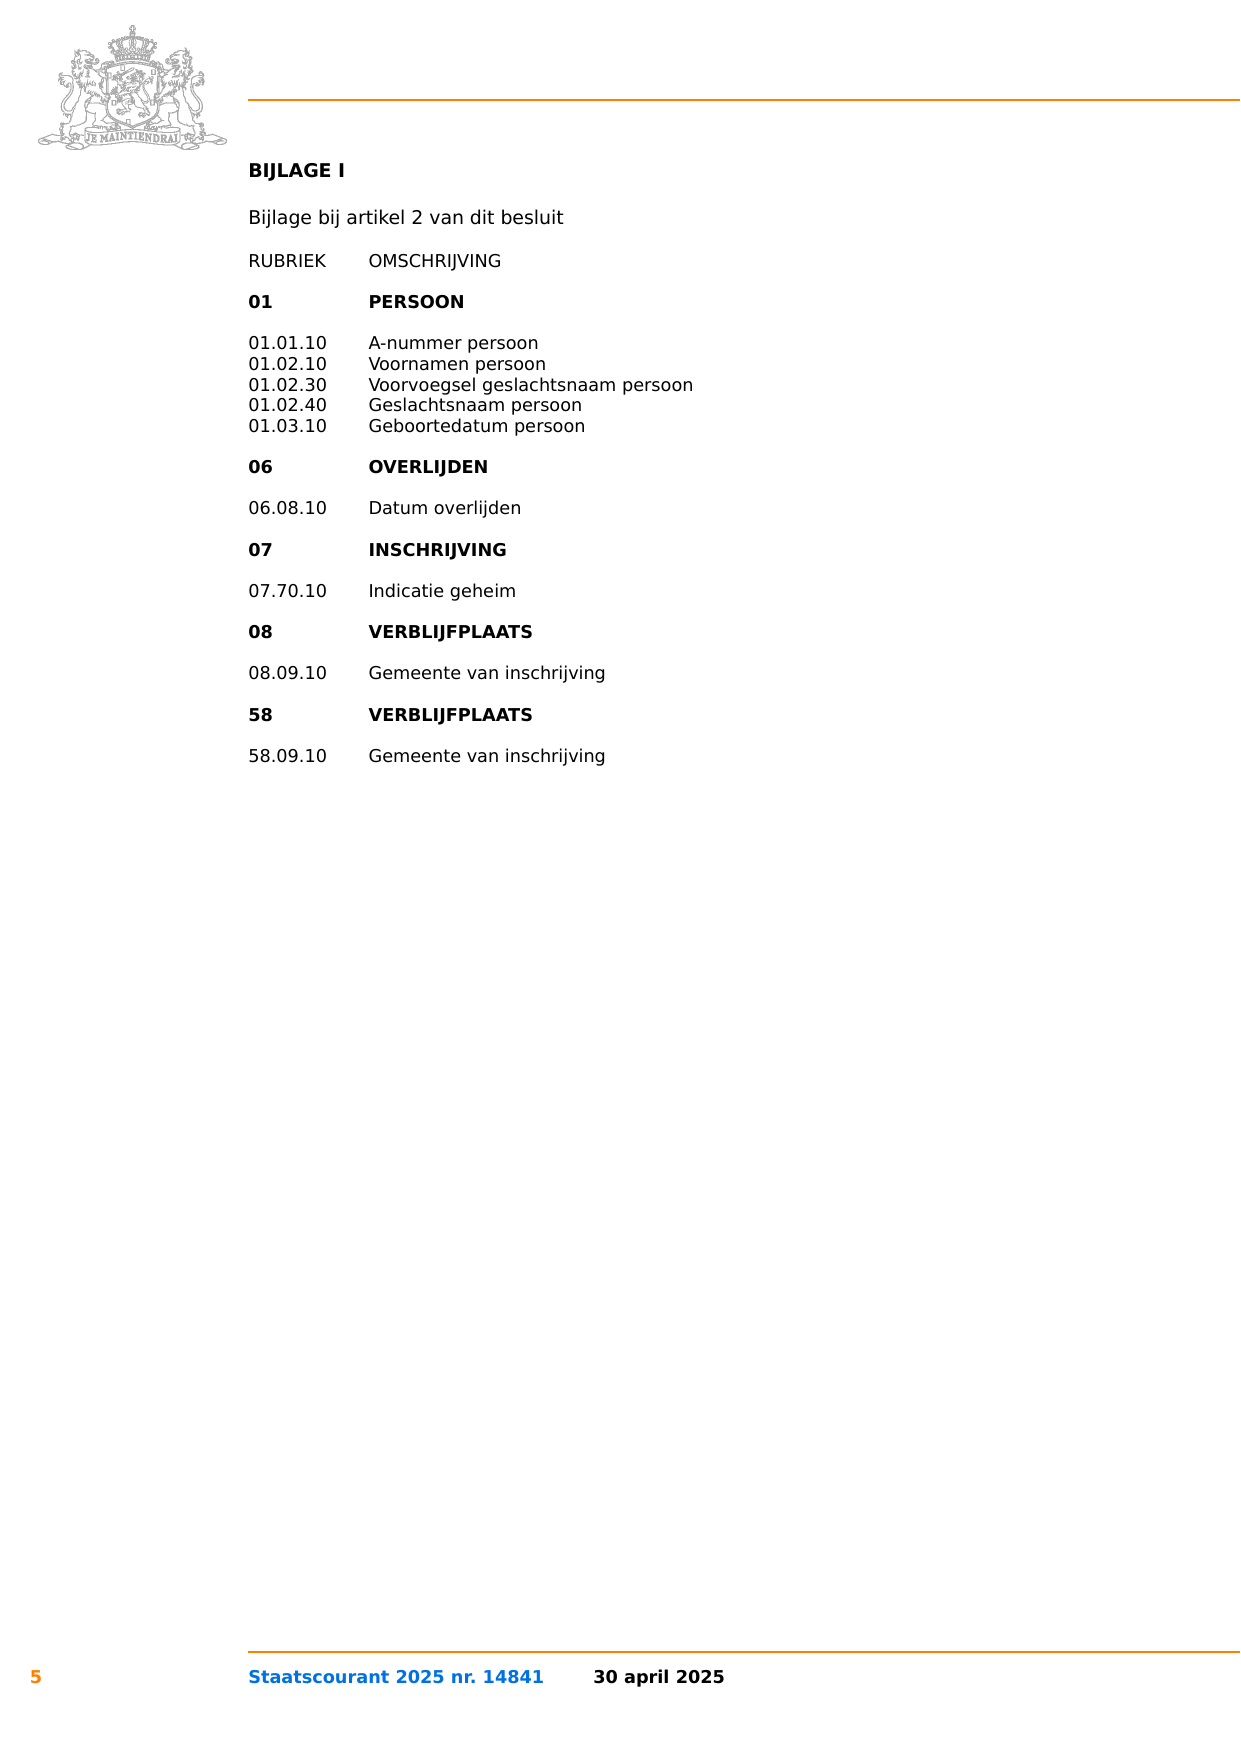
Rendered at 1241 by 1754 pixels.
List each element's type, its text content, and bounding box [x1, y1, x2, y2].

table_cell 07 [248, 540, 362, 560]
table_cell [248, 436, 362, 457]
table_cell VERBLIJFPLAATS [363, 705, 1163, 725]
table_cell Indicatie geheim [363, 581, 1163, 601]
table_cell Voornamen persoon [363, 354, 1163, 374]
table_cell Geslachtsnaam persoon [363, 395, 1163, 416]
table_cell VERBLIJFPLAATS [363, 622, 1163, 643]
table_cell 01.01.10 [248, 333, 362, 354]
table_cell [363, 601, 1163, 622]
table_cell [248, 313, 362, 333]
table_cell Voorvoegsel geslachtsnaam persoon [363, 375, 1163, 395]
table_cell Datum overlijden [363, 498, 1163, 519]
table_cell [248, 601, 362, 622]
picture [38, 25, 227, 150]
table_cell [363, 560, 1163, 581]
table_cell [248, 643, 362, 663]
table_cell 08.09.10 [248, 663, 362, 684]
table_cell OVERLIJDEN [363, 457, 1163, 478]
table_cell [363, 519, 1163, 539]
table_cell [363, 271, 1163, 292]
table_cell 06 [248, 457, 362, 478]
table_cell [248, 519, 362, 539]
table_cell PERSOON [363, 292, 1163, 313]
table_cell 01.02.30 [248, 375, 362, 395]
table_cell INSCHRIJVING [363, 540, 1163, 560]
table_cell 58 [248, 705, 362, 725]
table_header OMSCHRIJVING [363, 251, 1163, 271]
subtitle BIJLAGE I [248, 160, 1163, 182]
table_cell Geboortedatum persoon [363, 416, 1163, 436]
table_cell [363, 643, 1163, 663]
table_cell [363, 436, 1163, 457]
table_cell [363, 684, 1163, 704]
table_cell Gemeente van inschrijving [363, 746, 1163, 766]
table_cell [363, 725, 1163, 746]
table_cell [363, 478, 1163, 498]
table_cell [248, 271, 362, 292]
table_cell 08 [248, 622, 362, 643]
table_cell [248, 478, 362, 498]
table_cell 01 [248, 292, 362, 313]
table_cell A-nummer persoon [363, 333, 1163, 354]
table_header RUBRIEK [248, 251, 362, 271]
text Bijlage bij artikel 2 van dit besluit [248, 207, 1163, 229]
table_cell Gemeente van inschrijving [363, 663, 1163, 684]
table_cell [363, 313, 1163, 333]
table_cell [248, 560, 362, 581]
table_cell 01.02.40 [248, 395, 362, 416]
table_cell 06.08.10 [248, 498, 362, 519]
table_cell [248, 684, 362, 704]
table_cell 01.03.10 [248, 416, 362, 436]
table_cell [248, 725, 362, 746]
table_cell 01.02.10 [248, 354, 362, 374]
table_cell 58.09.10 [248, 746, 362, 766]
table_cell 07.70.10 [248, 581, 362, 601]
